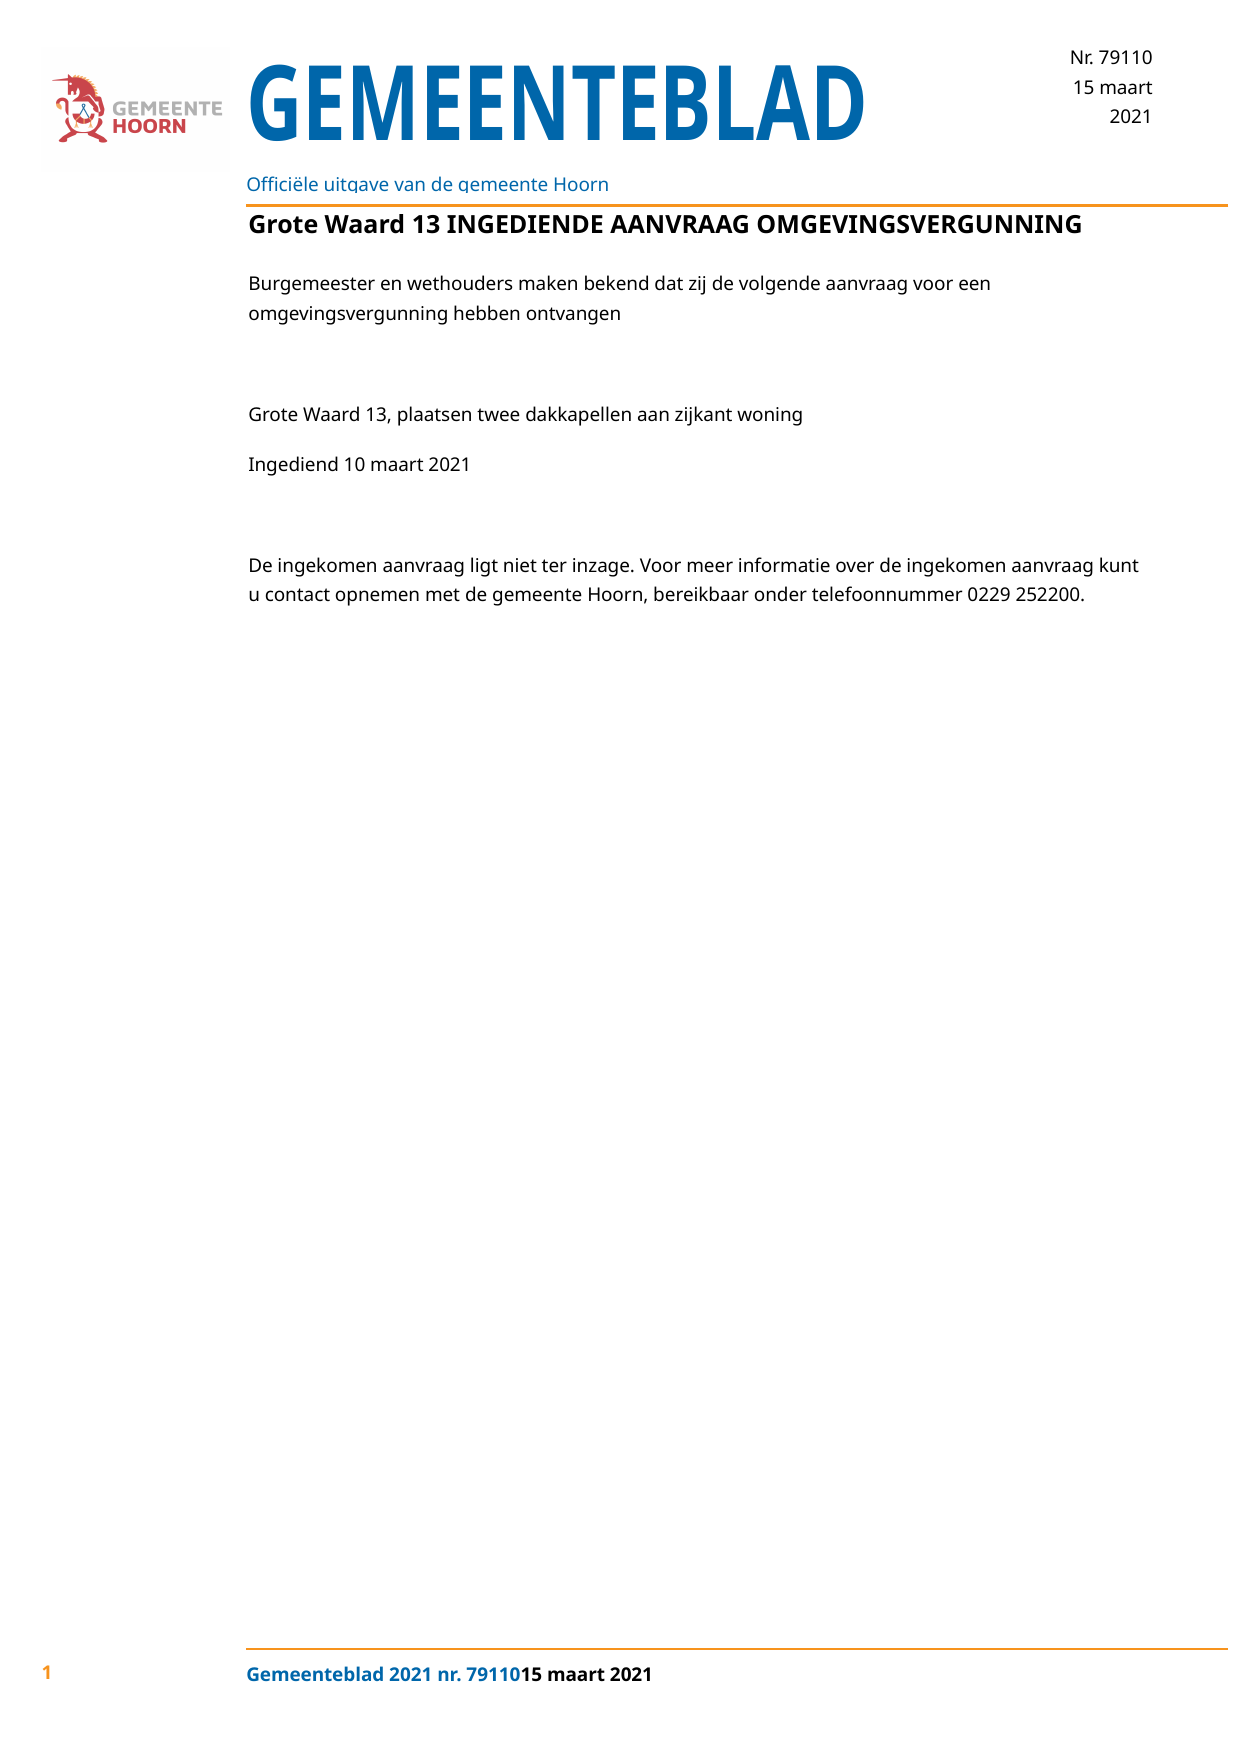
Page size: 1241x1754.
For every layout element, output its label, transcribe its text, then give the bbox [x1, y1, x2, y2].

text Grote Waard 13 INGEDIENDE AANVRAAG OMGEVINGSVERGUNNING [248, 207, 1152, 241]
text Ingediend 10 maart 2021 [248, 451, 1152, 477]
picture [41, 47, 231, 172]
text De ingekomen aanvraag ligt niet ter inzage. Voor meer informatie over de ingekomen aanvraag kunt u contact opnemen met de gemeente Hoorn, bereikbaar onder telefoonnummer 0229 252200. [248, 552, 1152, 607]
text Burgemeester en wethouders maken bekend dat zij de volgende aanvraag voor een omgevingsvergunning hebben ontvangen [248, 270, 1152, 326]
text Grote Waard 13, plaatsen twee dakkapellen aan zijkant woning [248, 401, 1152, 426]
